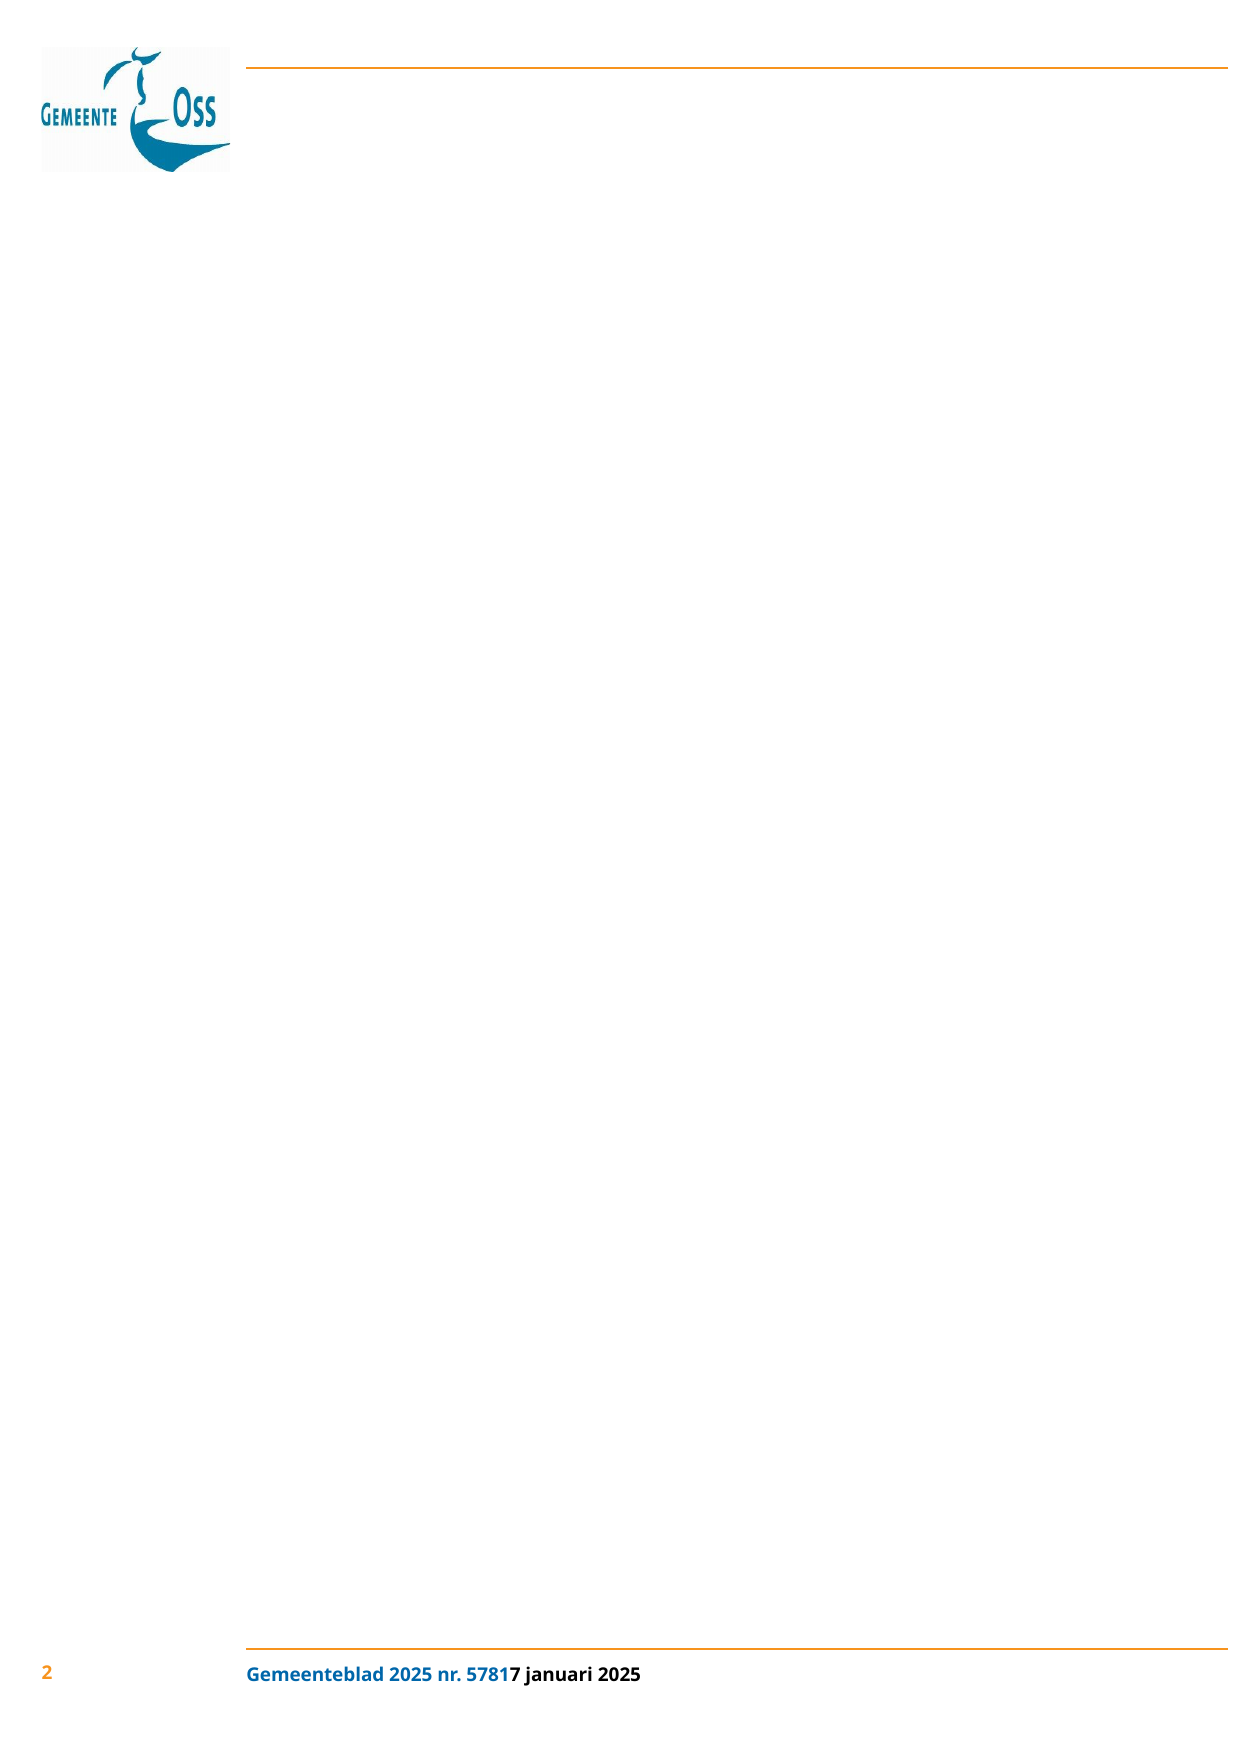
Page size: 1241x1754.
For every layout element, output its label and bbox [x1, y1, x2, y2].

picture [41, 47, 231, 172]
